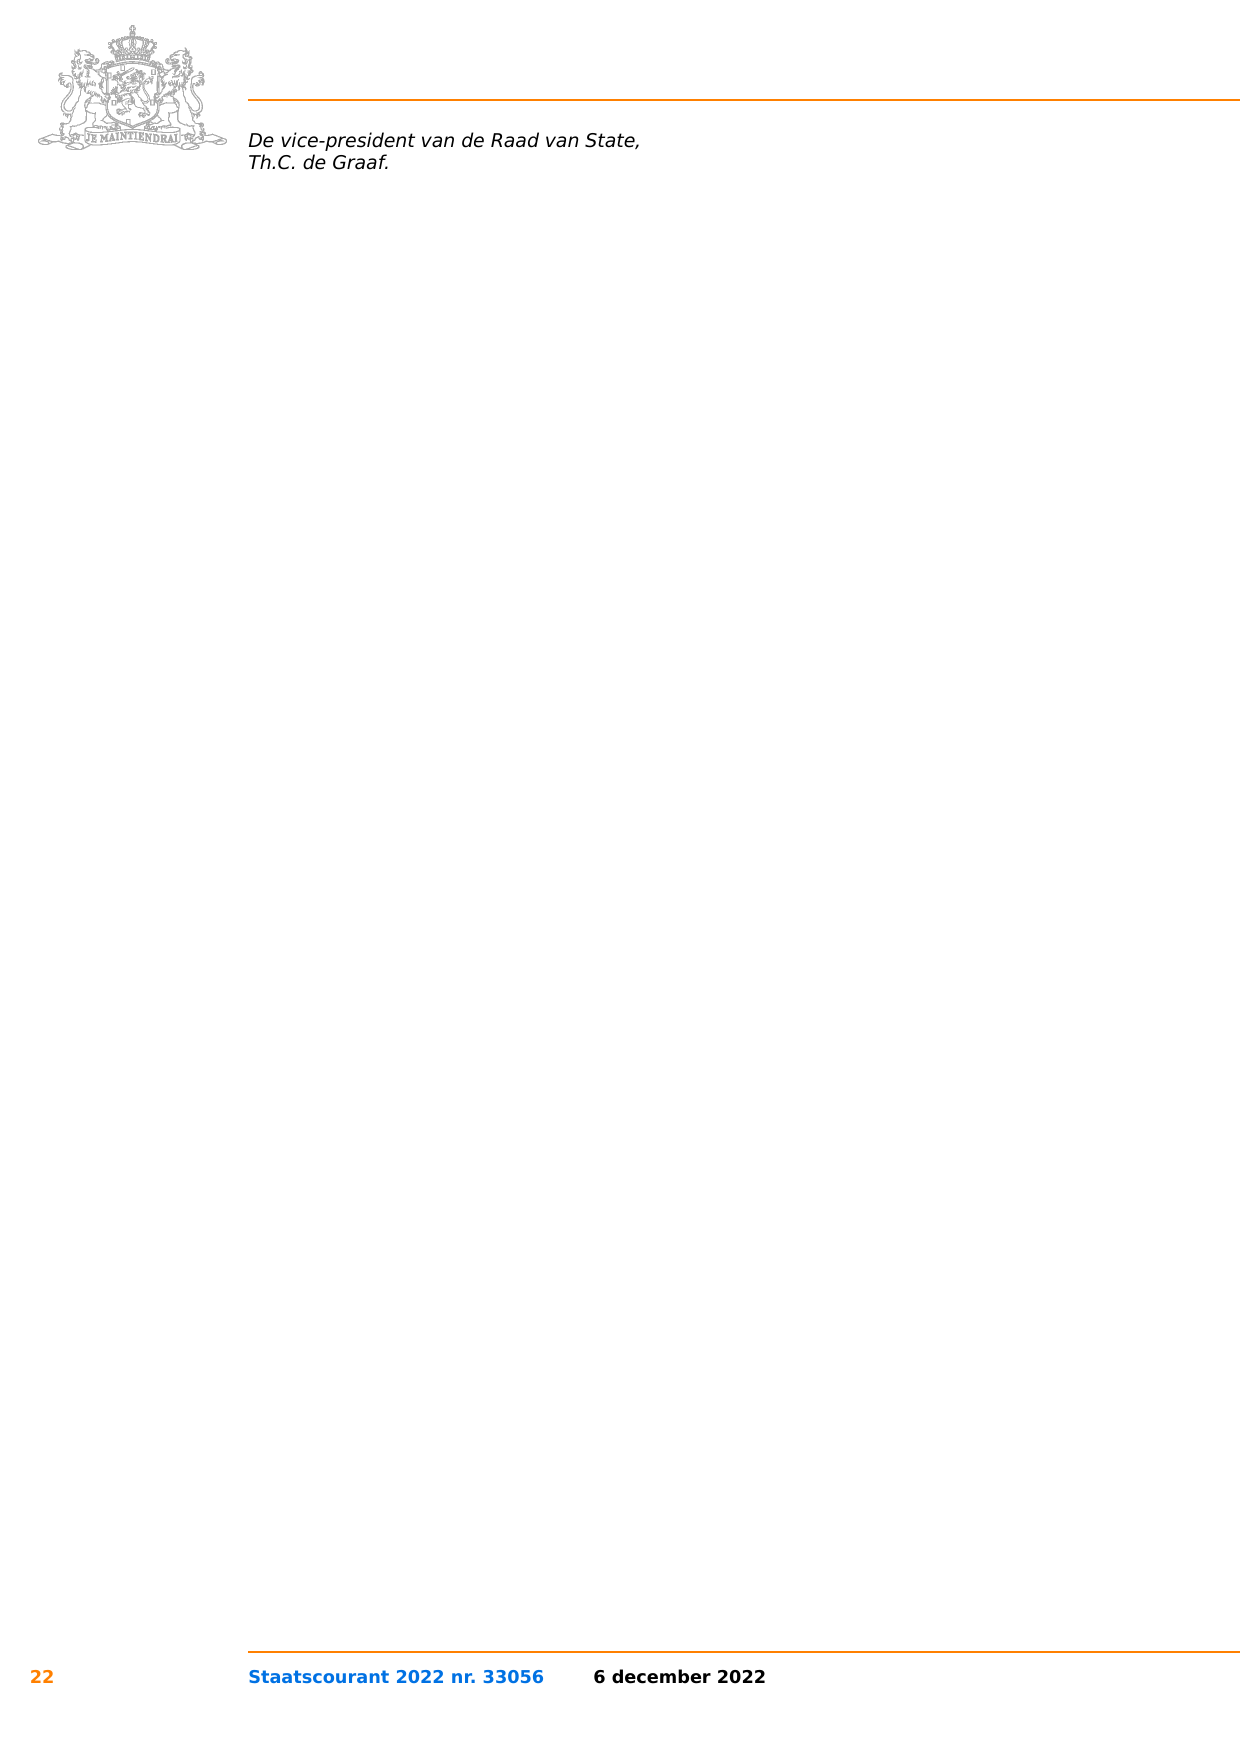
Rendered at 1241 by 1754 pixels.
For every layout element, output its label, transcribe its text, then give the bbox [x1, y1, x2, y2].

text De vice-president van de Raad van State, Th.C. de Graaf. [248, 130, 1163, 174]
picture [38, 25, 227, 150]
